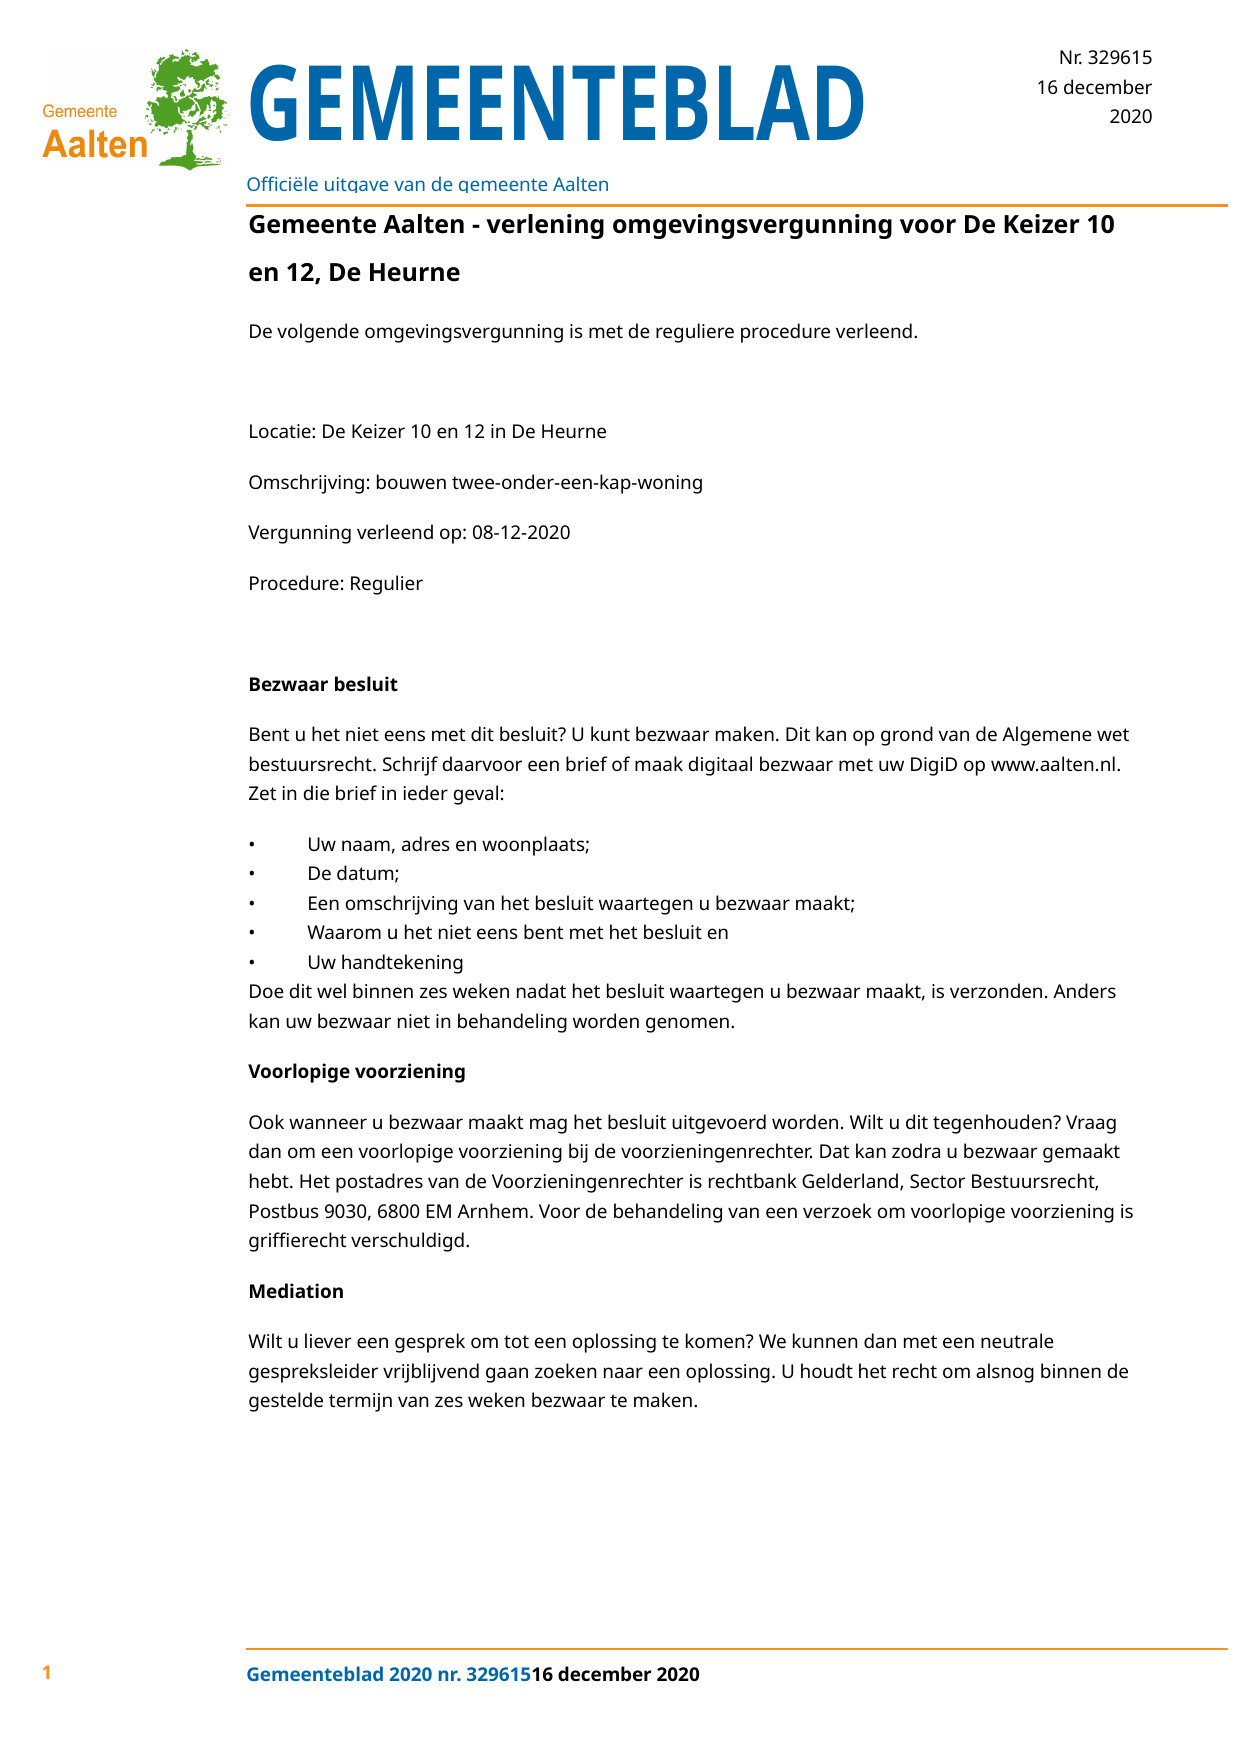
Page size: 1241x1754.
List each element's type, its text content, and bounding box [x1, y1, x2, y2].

text Mediation [248, 1278, 1152, 1304]
list Uw handtekening [248, 949, 1152, 975]
text Doe dit wel binnen zes weken nadat het besluit waartegen u bezwaar maakt, is verzonden. Anders kan uw bezwaar niet in behandeling worden genomen. [248, 979, 1152, 1034]
list Een omschrijving van het besluit waartegen u bezwaar maakt; [248, 890, 1152, 916]
text Voorlopige voorziening [248, 1059, 1152, 1084]
text Bezwaar besluit [248, 671, 1152, 697]
list Waarom u het niet eens bent met het besluit en [248, 919, 1152, 945]
text Wilt u liever een gesprek om tot een oplossing te komen? We kunnen dan met een neutrale gespreksleider vrijblijvend gaan zoeken naar een oplossing. U houdt het recht om alsnog binnen de gestelde termijn van zes weken bezwaar te maken. [248, 1328, 1152, 1413]
picture [41, 47, 231, 172]
text Locatie: De Keizer 10 en 12 in De Heurne [248, 419, 1152, 444]
list De datum; [248, 860, 1152, 886]
text Ook wanneer u bezwaar maakt mag het besluit uitgevoerd worden. Wilt u dit tegenhouden? Vraag dan om een voorlopige voorziening bij de voorzieningenrechter. Dat kan zodra u bezwaar gemaakt hebt. Het postadres van de Voorzieningenrechter is rechtbank Gelderland, Sector Bestuursrecht, Postbus 9030, 6800 EM Arnhem. Voor de behandeling van een verzoek om voorlopige voorziening is griffierecht verschuldigd. [248, 1109, 1152, 1253]
text Procedure: Regulier [248, 570, 1152, 596]
text De volgende omgevingsvergunning is met de reguliere procedure verleend. [248, 318, 1152, 344]
text Vergunning verleend op: 08-12-2020 [248, 519, 1152, 545]
list Uw naam, adres en woonplaats; [248, 831, 1152, 857]
text Gemeente Aalten - verlening omgevingsvergunning voor De Keizer 10 en 12, De Heurne [248, 207, 1152, 288]
text Omschrijving: bouwen twee-onder-een-kap-woning [248, 469, 1152, 495]
text Bent u het niet eens met dit besluit? U kunt bezwaar maken. Dit kan op grond van de Algemene wet bestuursrecht. Schrijf daarvoor een brief of maak digitaal bezwaar met uw DigiD op www.aalten.nl. Zet in die brief in ieder geval: [248, 721, 1152, 806]
